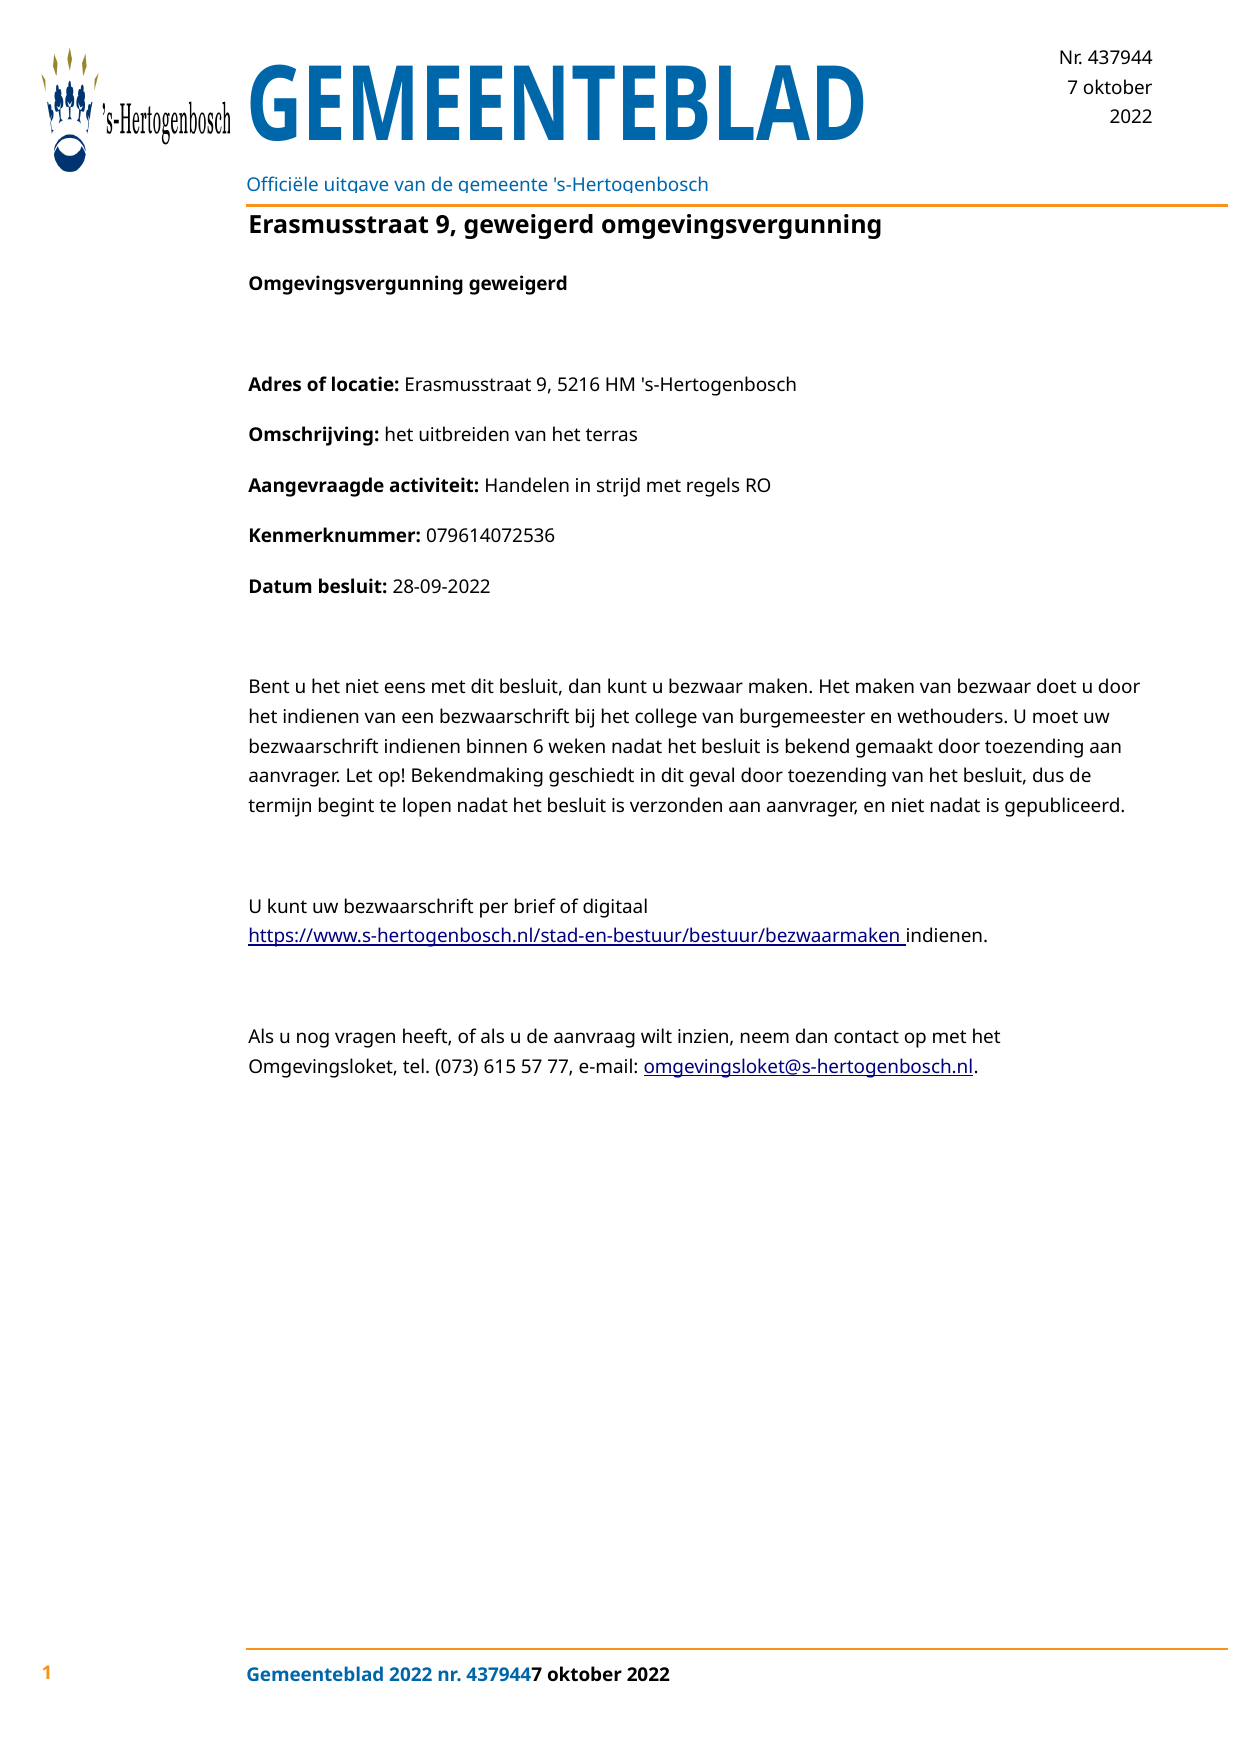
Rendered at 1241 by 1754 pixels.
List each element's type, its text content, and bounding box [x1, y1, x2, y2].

picture [41, 47, 231, 172]
text Erasmusstraat 9, geweigerd omgevingsvergunning [248, 207, 1152, 241]
text Omgevingsvergunning geweigerd [248, 270, 1152, 296]
text Adres of locatie: Erasmusstraat 9, 5216 HM 's-Hertogenbosch [248, 371, 1152, 397]
text Als u nog vragen heeft, of als u de aanvraag wilt inzien, neem dan contact op met het Omgevingsloket, tel. (073) 615 57 77, e-mail: omgevingsloket@s-hertogenbosch.nl. [248, 1023, 1152, 1078]
text Kenmerknummer: 079614072536 [248, 522, 1152, 548]
text Datum besluit: 28-09-2022 [248, 573, 1152, 598]
text Omschrijving: het uitbreiden van het terras [248, 422, 1152, 447]
text Aangevraagde activiteit: Handelen in strijd met regels RO [248, 472, 1152, 498]
text U kunt uw bezwaarschrift per brief of digitaal https://www.s-hertogenbosch.nl/stad-en-bestuur/bestuur/bezwaarmaken indienen. [248, 893, 1152, 948]
text Bent u het niet eens met dit besluit, dan kunt u bezwaar maken. Het maken van bezwaar doet u door het indienen van een bezwaarschrift bij het college van burgemeester en wethouders. U moet uw bezwaarschrift indienen binnen 6 weken nadat het besluit is bekend gemaakt door toezending aan aanvrager. Let op! Bekendmaking geschiedt in dit geval door toezending van het besluit, dus de termijn begint te lopen nadat het besluit is verzonden aan aanvrager, en niet nadat is gepubliceerd. [248, 674, 1152, 818]
